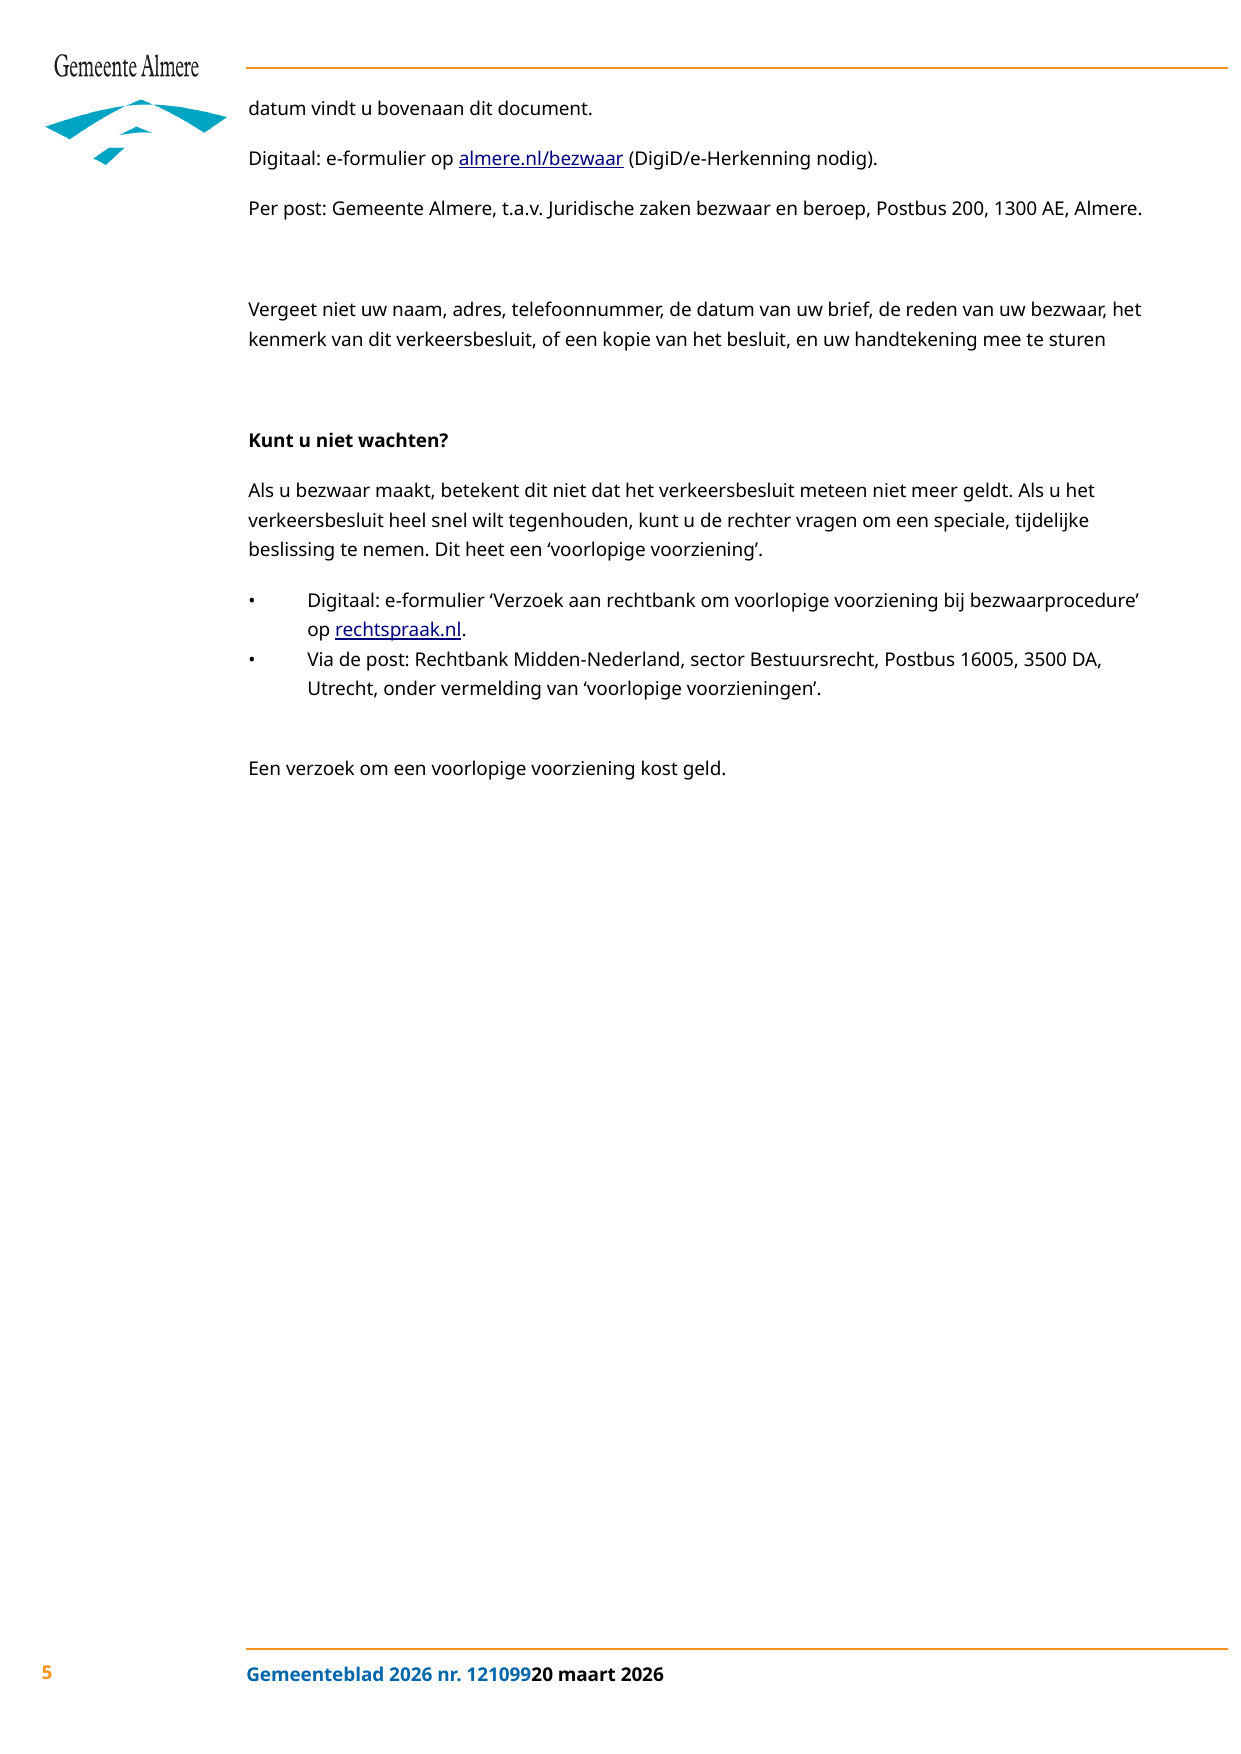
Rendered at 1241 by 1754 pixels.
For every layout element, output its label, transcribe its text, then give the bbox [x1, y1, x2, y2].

list Digitaal: e-formulier ‘Verzoek aan rechtbank om voorlopige voorziening bij bezwaarprocedure’ op rechtspraak.nl. [248, 587, 1152, 642]
picture [41, 47, 231, 172]
text Een verzoek om een voorlopige voorziening kost geld. [248, 756, 1152, 781]
text datum vindt u bovenaan dit document. [248, 95, 1152, 121]
text Digitaal: e-formulier op almere.nl/bezwaar (DigiD/e-Herkenning nodig). [248, 145, 1152, 171]
text Als u bezwaar maakt, betekent dit niet dat het verkeersbesluit meteen niet meer geldt. Als u het verkeersbesluit heel snel wilt tegenhouden, kunt u de rechter vragen om een speciale, tijdelijke beslissing te nemen. Dit heet een ‘voorlopige voorziening’. [248, 477, 1152, 562]
text Vergeet niet uw naam, adres, telefoonnummer, de datum van uw brief, de reden van uw bezwaar, het kenmerk van dit verkeersbesluit, of een kopie van het besluit, en uw handtekening mee te sturen [248, 296, 1152, 352]
list Via de post: Rechtbank Midden-Nederland, sector Bestuursrecht, Postbus 16005, 3500 DA, Utrecht, onder vermelding van ‘voorlopige voorzieningen’. [248, 646, 1152, 701]
text Kunt u niet wachten? [248, 427, 1152, 453]
text Per post: Gemeente Almere, t.a.v. Juridische zaken bezwaar en beroep, Postbus 200, 1300 AE, Almere. [248, 196, 1152, 221]
